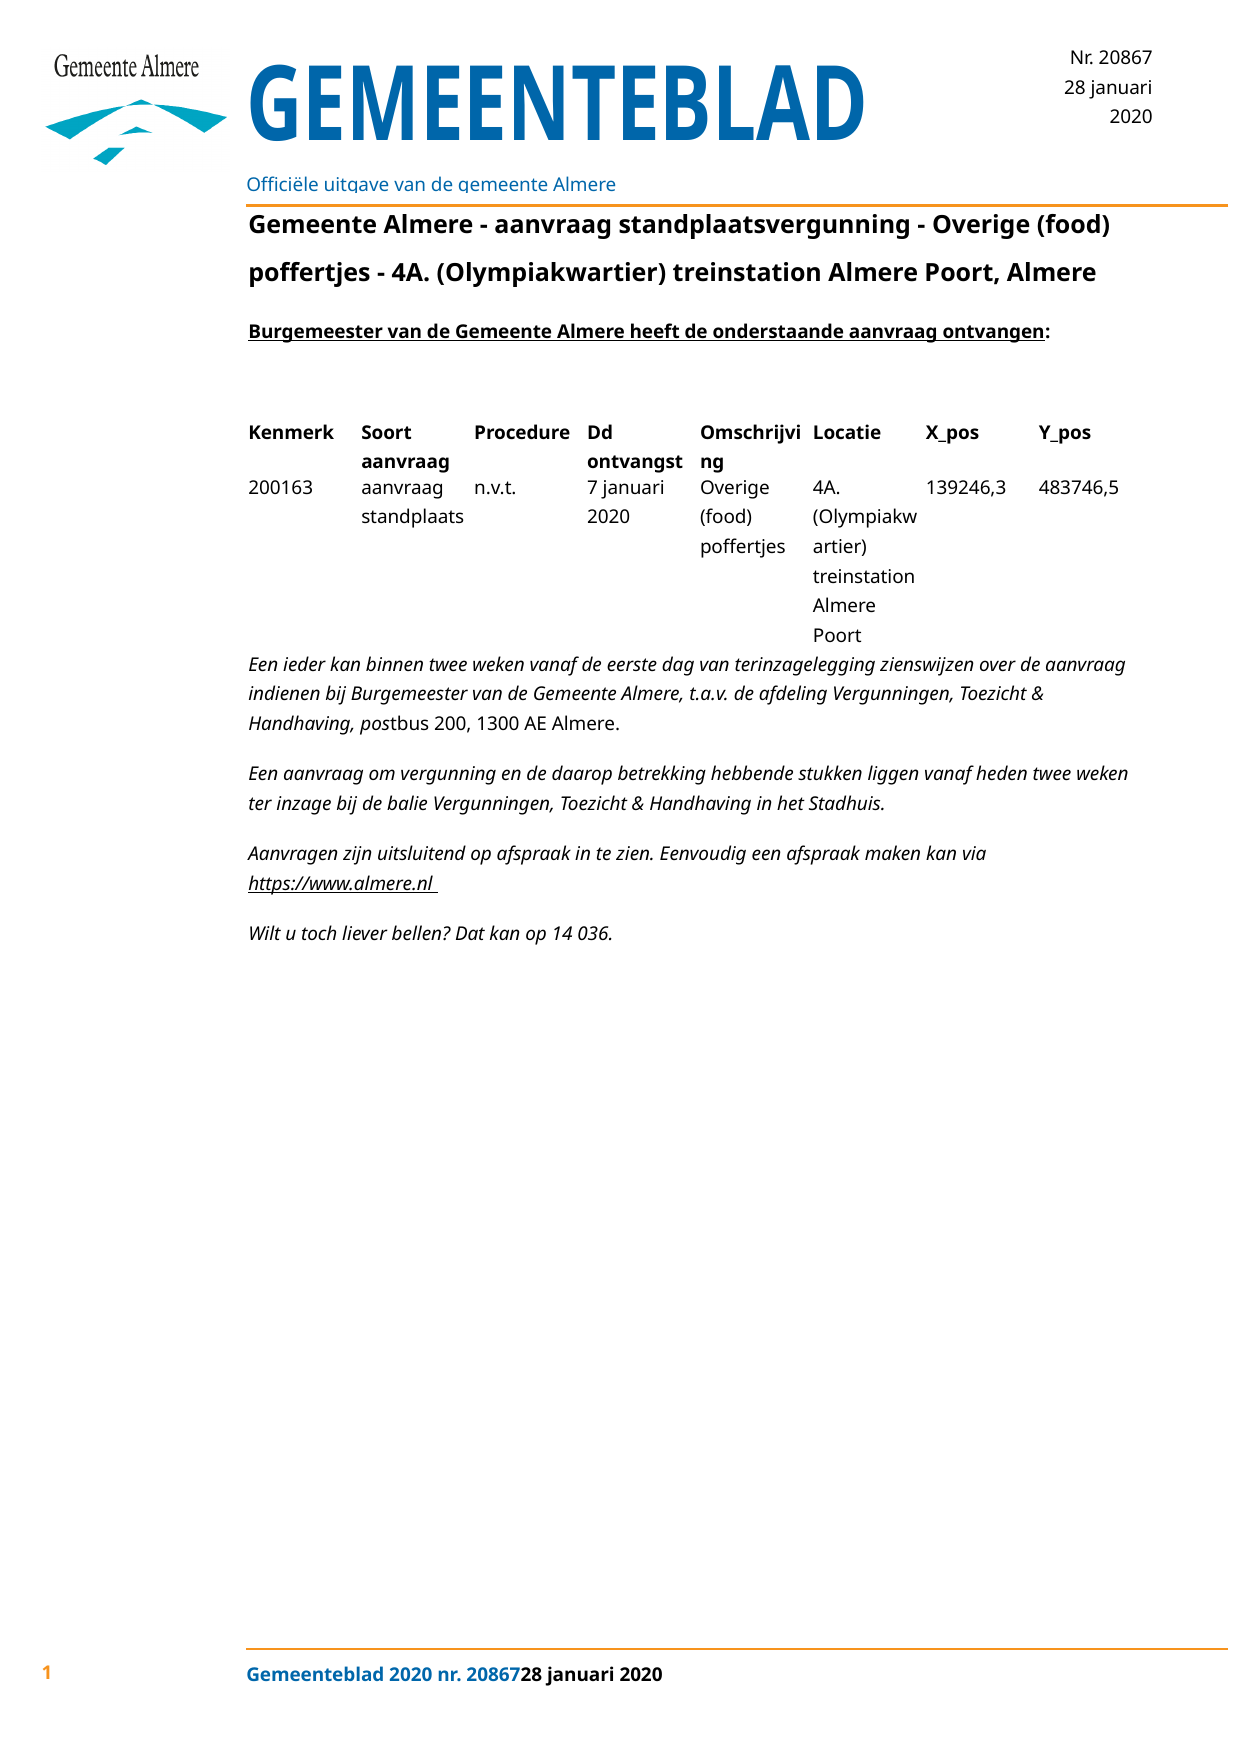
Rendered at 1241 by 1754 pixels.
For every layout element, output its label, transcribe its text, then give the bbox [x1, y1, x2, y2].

text Een aanvraag om vergunning en de daarop betrekking hebbende stukken liggen vanaf heden twee weken ter inzage bij de balie Vergunningen, Toezicht & Handhaving in het Stadhuis. [248, 761, 1152, 816]
text Aanvragen zijn uitsluitend op afspraak in te zien. Eenvoudig een afspraak maken kan via https://www.almere.nl [248, 841, 1152, 896]
table_header Dd ontvangst [587, 419, 700, 474]
text Een ieder kan binnen twee weken vanaf de eerste dag van terinzagelegging zienswijzen over de aanvraag indienen bij Burgemeester van de Gemeente Almere, t.a.v. de afdeling Vergunningen, Toezicht & Handhaving, postbus 200, 1300 AE Almere. [248, 651, 1152, 736]
picture [41, 47, 231, 172]
text Wilt u toch liever bellen? Dat kan op 14 036. [248, 921, 1152, 946]
text Gemeente Almere - aanvraag standplaatsvergunning - Overige (food) poffertjes - 4A. (Olympiakwartier) treinstation Almere Poort, Almere [248, 207, 1152, 288]
table_header Locatie [813, 419, 926, 474]
table_header Y_pos [1039, 419, 1152, 474]
table_header Soort aanvraag [361, 419, 474, 474]
table_header Kenmerk [248, 419, 361, 474]
table_cell 483746,5 [1039, 474, 1152, 648]
table_header Omschrijving [700, 419, 813, 474]
table_cell n.v.t. [474, 474, 587, 648]
table_header X_pos [926, 419, 1038, 474]
text Burgemeester van de Gemeente Almere heeft de onderstaande aanvraag ontvangen: [248, 318, 1152, 344]
table_cell 4A. (Olympiakwartier) treinstation Almere Poort [813, 474, 926, 648]
table_cell 7 januari 2020 [587, 474, 700, 648]
table_cell 200163 [248, 474, 361, 648]
table_cell 139246,3 [926, 474, 1038, 648]
table_cell Overige (food) poffertjes [700, 474, 813, 648]
table_cell aanvraag standplaats [361, 474, 474, 648]
table_header Procedure [474, 419, 587, 474]
